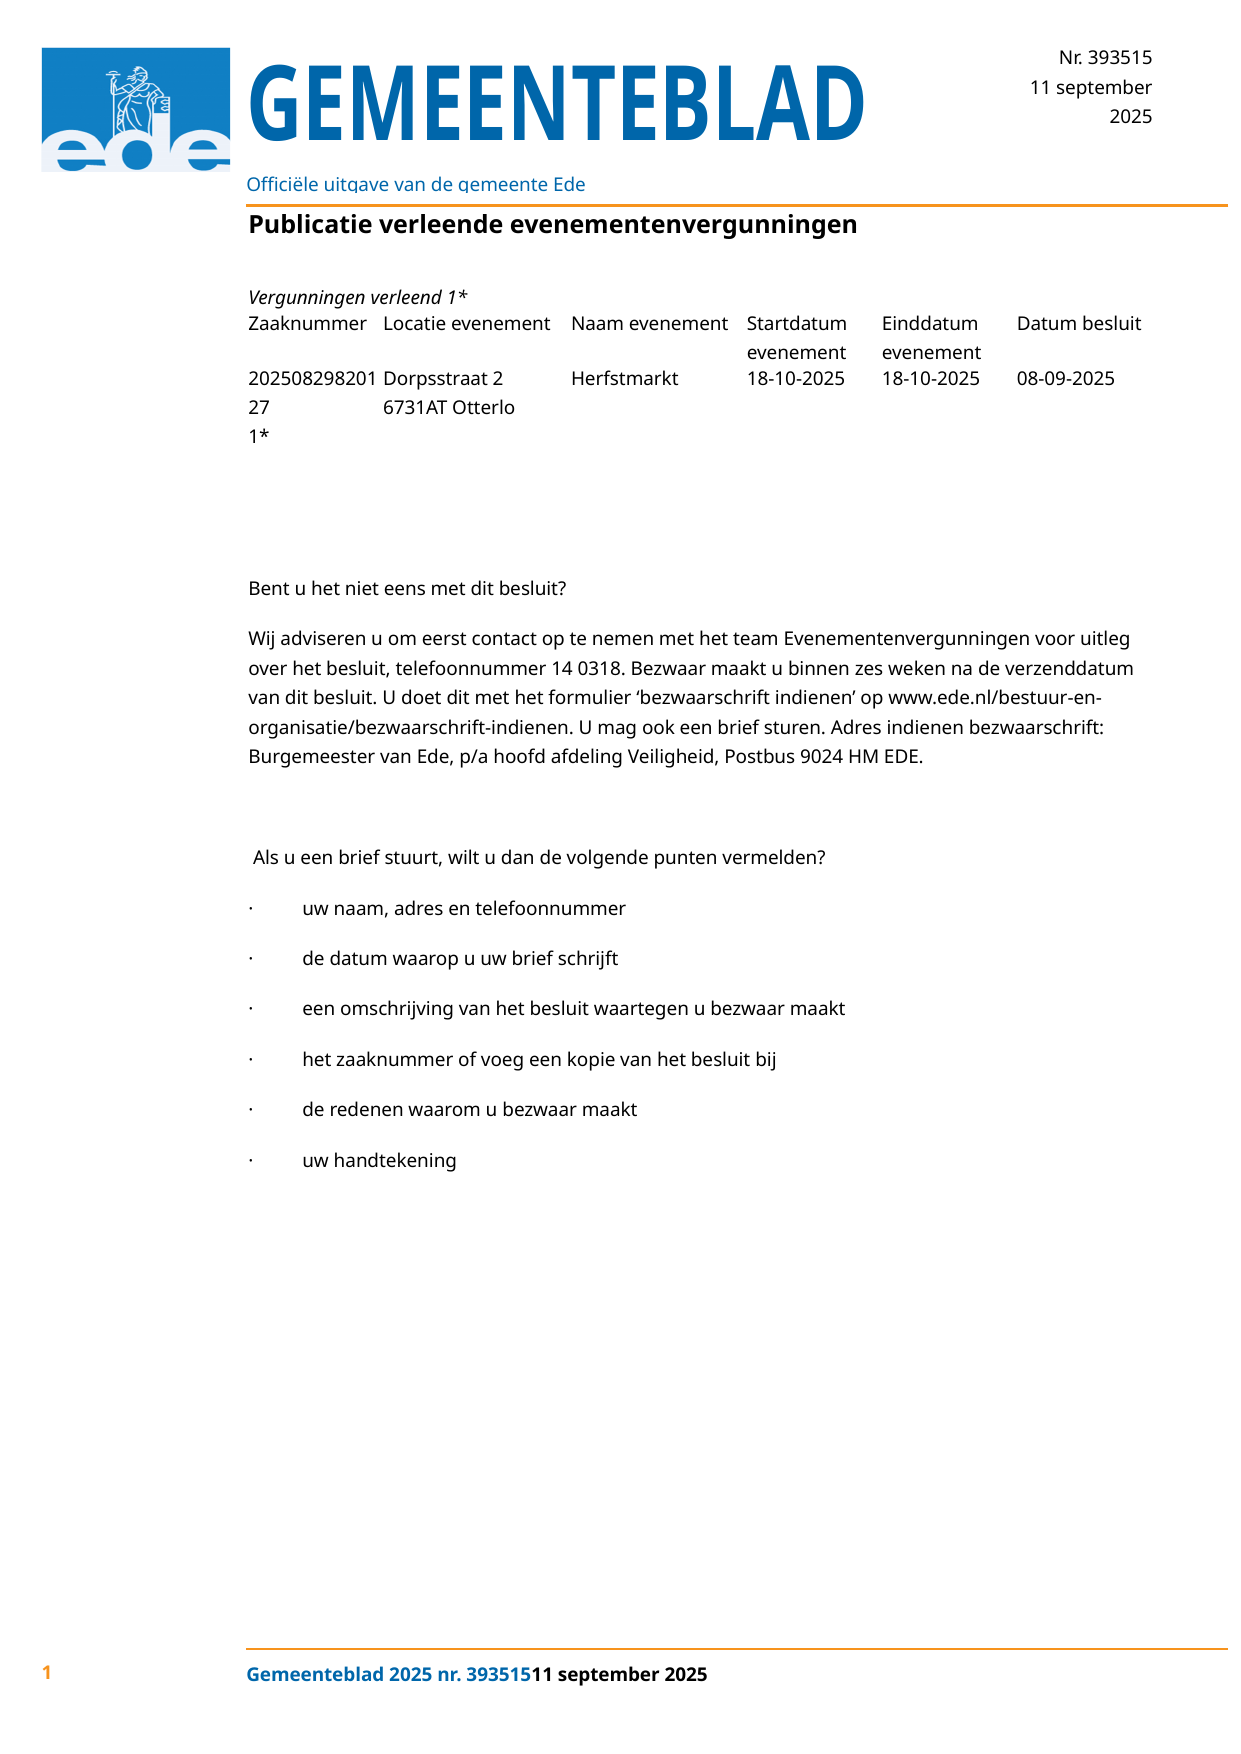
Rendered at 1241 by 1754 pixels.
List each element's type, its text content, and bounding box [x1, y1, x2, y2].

text Bent u het niet eens met dit besluit? [248, 575, 1152, 601]
text · uw handtekening [248, 1147, 1152, 1173]
table_cell 20250829820127 [248, 365, 383, 420]
text · de datum waarop u uw brief schrijft [248, 945, 1152, 971]
table_cell Dorpsstraat 2 6731AT Otterlo [383, 365, 571, 420]
table_cell 08-09-2025 [1017, 365, 1152, 420]
text · het zaaknummer of voeg een kopie van het besluit bij [248, 1046, 1152, 1072]
text · de redenen waarom u bezwaar maakt [248, 1096, 1152, 1122]
picture [41, 47, 231, 172]
table_cell 18-10-2025 [882, 365, 1017, 420]
table_header Locatie evenement [383, 310, 571, 365]
text 1* [248, 423, 1152, 449]
table_header Datum besluit [1017, 310, 1152, 365]
table_header Zaaknummer [248, 310, 383, 365]
table_header Naam evenement [571, 310, 747, 365]
text · uw naam, adres en telefoonnummer [248, 895, 1152, 921]
text · een omschrijving van het besluit waartegen u bezwaar maakt [248, 996, 1152, 1021]
table_cell Herfstmarkt [571, 365, 747, 420]
table_cell 18-10-2025 [747, 365, 882, 420]
text Als u een brief stuurt, wilt u dan de volgende punten vermelden? [248, 844, 1152, 870]
text Vergunningen verleend 1* [248, 284, 1152, 309]
table_header Startdatum evenement [747, 310, 882, 365]
text Publicatie verleende evenementenvergunningen [248, 207, 1152, 241]
table_header Einddatum evenement [882, 310, 1017, 365]
text Wij adviseren u om eerst contact op te nemen met het team Evenementenvergunningen voor uitleg over het besluit, telefoonnummer 14 0318. Bezwaar maakt u binnen zes weken na de verzenddatum van dit besluit. U doet dit met het formulier ‘bezwaarschrift indienen’ op www.ede.nl/bestuur-en-organisatie/bezwaarschrift-indienen. U mag ook een brief sturen. Adres indienen bezwaarschrift: Burgemeester van Ede, p/a hoofd afdeling Veiligheid, Postbus 9024 HM EDE. [248, 625, 1152, 769]
